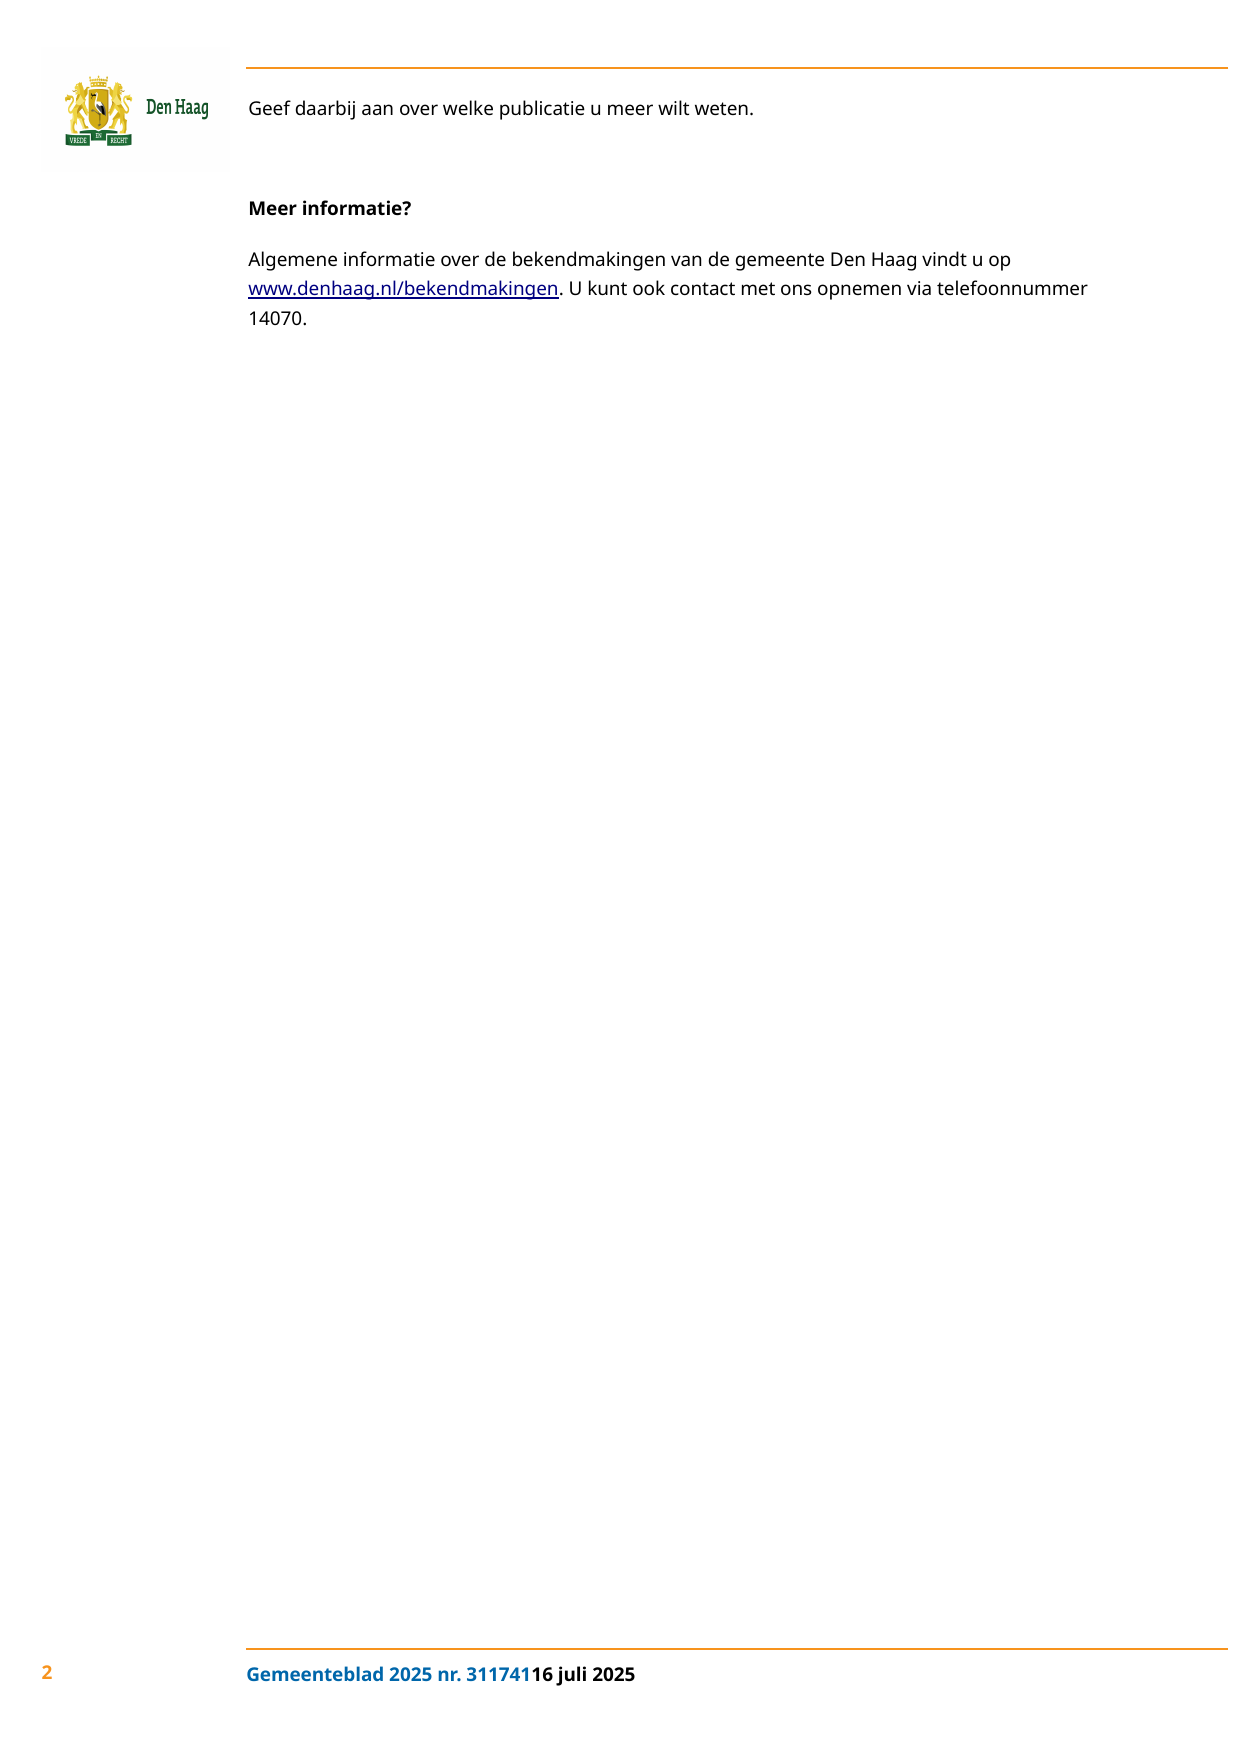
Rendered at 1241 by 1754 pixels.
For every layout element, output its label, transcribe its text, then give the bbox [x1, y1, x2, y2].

text Geef daarbij aan over welke publicatie u meer wilt weten. [248, 95, 1152, 121]
picture [41, 47, 231, 172]
text Meer informatie? [248, 196, 1152, 221]
text Algemene informatie over de bekendmakingen van de gemeente Den Haag vindt u op www.denhaag.nl/bekendmakingen. U kunt ook contact met ons opnemen via telefoonnummer 14070. [248, 246, 1152, 331]
